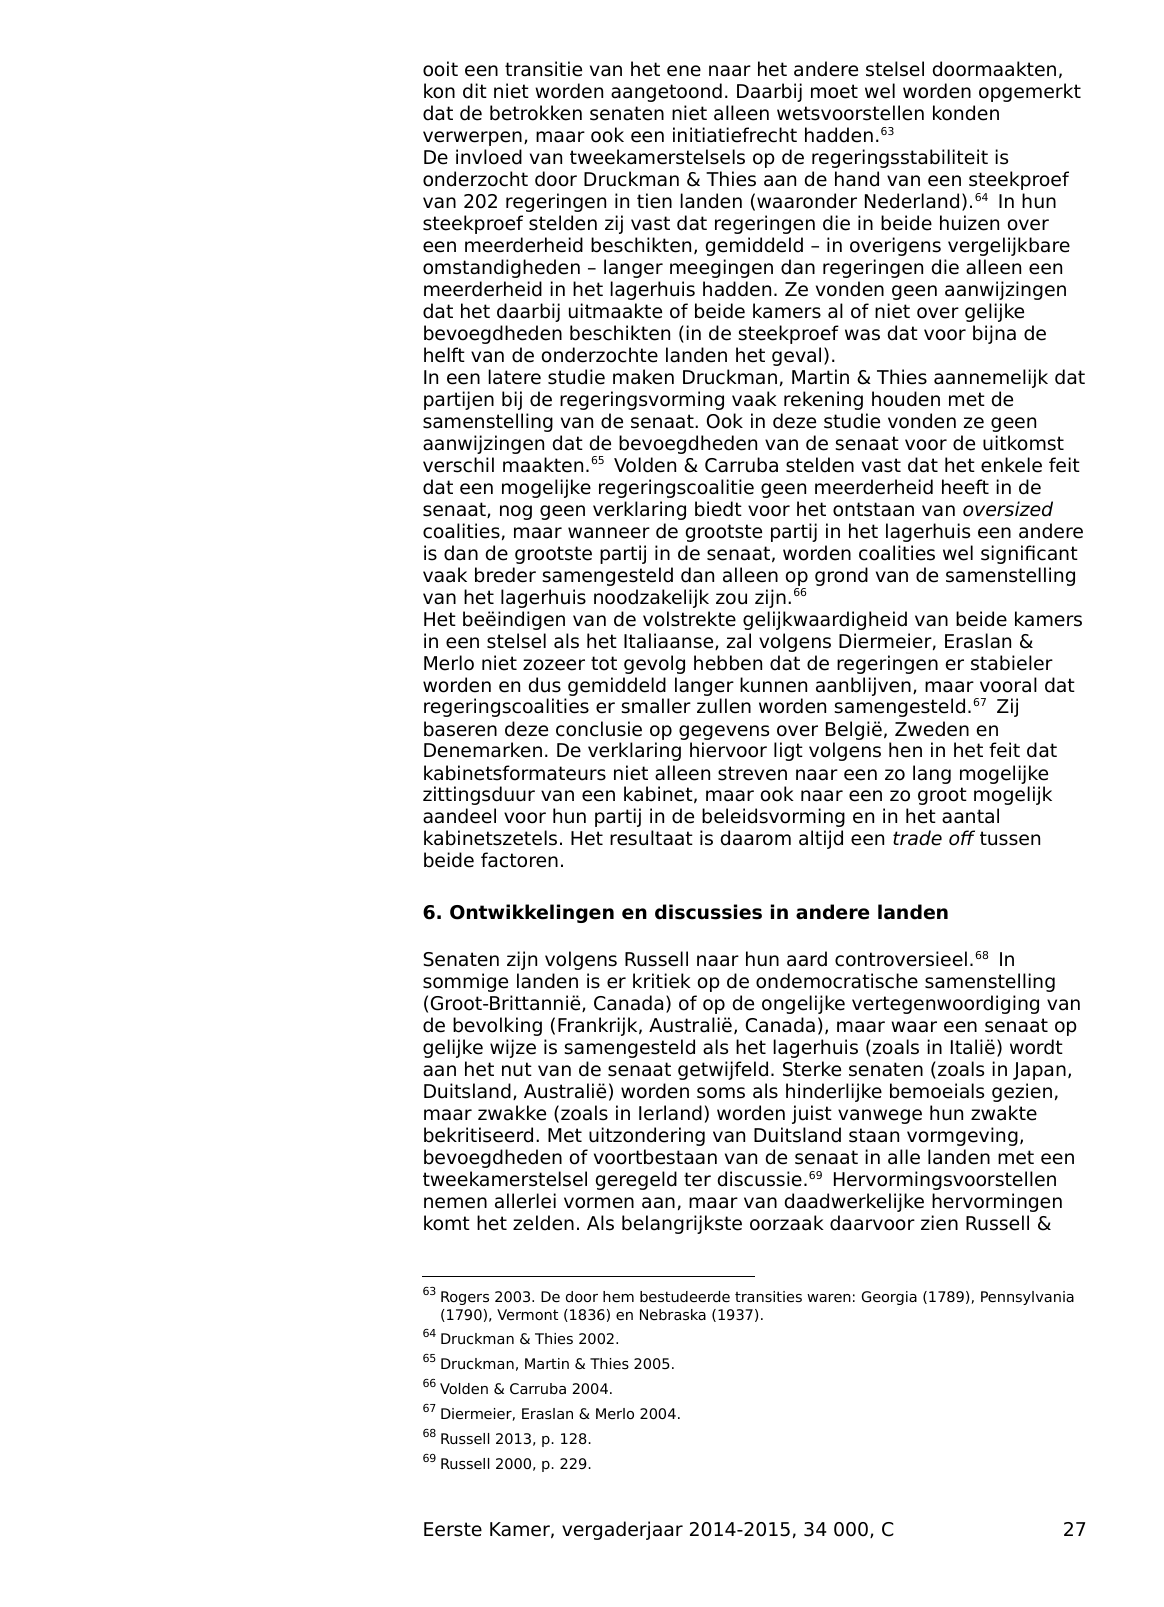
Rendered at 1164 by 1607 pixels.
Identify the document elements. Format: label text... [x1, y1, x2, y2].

text Russell 2000, p. 229. [422, 1452, 1087, 1474]
text Russell 2013, p. 128. [422, 1427, 1087, 1449]
text ooit een transitie van het ene naar het andere stelsel doormaakten, kon dit niet worden aangetoond. Daarbij moet wel worden opgemerkt dat de betrokken senaten niet alleen wetsvoorstellen konden verwerpen, maar ook een initiatiefrecht hadden. [422, 59, 1087, 147]
text Druckman, Martin & Thies 2005. [422, 1352, 1087, 1374]
text Diermeier, Eraslan & Merlo 2004. [422, 1402, 1087, 1424]
text Druckman & Thies 2002. [422, 1327, 1087, 1349]
text Senaten zijn volgens Russell naar hun aard controversieel. In sommige landen is er kritiek op de ondemocratische samenstelling (Groot-Brittannië, Canada) of op de ongelijke vertegenwoordiging van de bevolking (Frankrijk, Australië, Canada), maar waar een senaat op gelijke wijze is samengesteld als het lagerhuis (zoals in Italië) wordt aan het nut van de senaat getwijfeld. Sterke senaten (zoals in Japan, Duitsland, Australië) worden soms als hinderlijke bemoeials gezien, maar zwakke (zoals in Ierland) worden juist vanwege hun zwakte bekritiseerd. Met uitzondering van Duitsland staan vormgeving, bevoegdheden of voortbestaan van de senaat in alle landen met een tweekamerstelsel geregeld ter discussie. Hervormingsvoorstellen nemen allerlei vormen aan, maar van daadwerkelijke hervormingen komt het zelden. Als belangrijkste oorzaak daarvoor zien Russell & [422, 949, 1087, 1235]
text Het beëindigen van de volstrekte gelijkwaardigheid van beide kamers in een stelsel als het Italiaanse, zal volgens Diermeier, Eraslan & Merlo niet zozeer tot gevolg hebben dat de regeringen er stabieler worden en dus gemiddeld langer kunnen aanblijven, maar vooral dat regeringscoalities er smaller zullen worden samengesteld. Zij baseren deze conclusie op gegevens over België, Zweden en Denemarken. De verklaring hiervoor ligt volgens hen in het feit dat kabinetsformateurs niet alleen streven naar een zo lang mogelijke zittingsduur van een kabinet, maar ook naar een zo groot mogelijk aandeel voor hun partij in de beleidsvorming en in het aantal kabinetszetels. Het resultaat is daarom altijd een trade off tussen beide factoren. [422, 608, 1087, 872]
text Rogers 2003. De door hem bestudeerde transities waren: Georgia (1789), Pennsylvania (1790), Vermont (1836) en Nebraska (1937). [422, 1285, 1087, 1324]
text In een latere studie maken Druckman, Martin & Thies aannemelijk dat partijen bij de regeringsvorming vaak rekening houden met de samenstelling van de senaat. Ook in deze studie vonden ze geen aanwijzingen dat de bevoegdheden van de senaat voor de uitkomst verschil maakten. Volden & Carruba stelden vast dat het enkele feit dat een mogelijke regeringscoalitie geen meerderheid heeft in de senaat, nog geen verklaring biedt voor het ontstaan van oversized coalities, maar wanneer de grootste partij in het lagerhuis een andere is dan de grootste partij in de senaat, worden coalities wel significant vaak breder samengesteld dan alleen op grond van de samenstelling van het lagerhuis noodzakelijk zou zijn. [422, 367, 1087, 608]
text De invloed van tweekamerstelsels op de regeringsstabiliteit is onderzocht door Druckman & Thies aan de hand van een steekproef van 202 regeringen in tien landen (waaronder Nederland). In hun steekproef stelden zij vast dat regeringen die in beide huizen over een meerderheid beschikten, gemiddeld – in overigens vergelijkbare omstandigheden – langer meegingen dan regeringen die alleen een meerderheid in het lagerhuis hadden. Ze vonden geen aanwijzingen dat het daarbij uitmaakte of beide kamers al of niet over gelijke bevoegdheden beschikten (in de steekproef was dat voor bijna de helft van de onderzochte landen het geval). [422, 147, 1087, 367]
text Volden & Carruba 2004. [422, 1377, 1087, 1399]
subtitle 6. Ontwikkelingen en discussies in andere landen [422, 902, 1087, 924]
